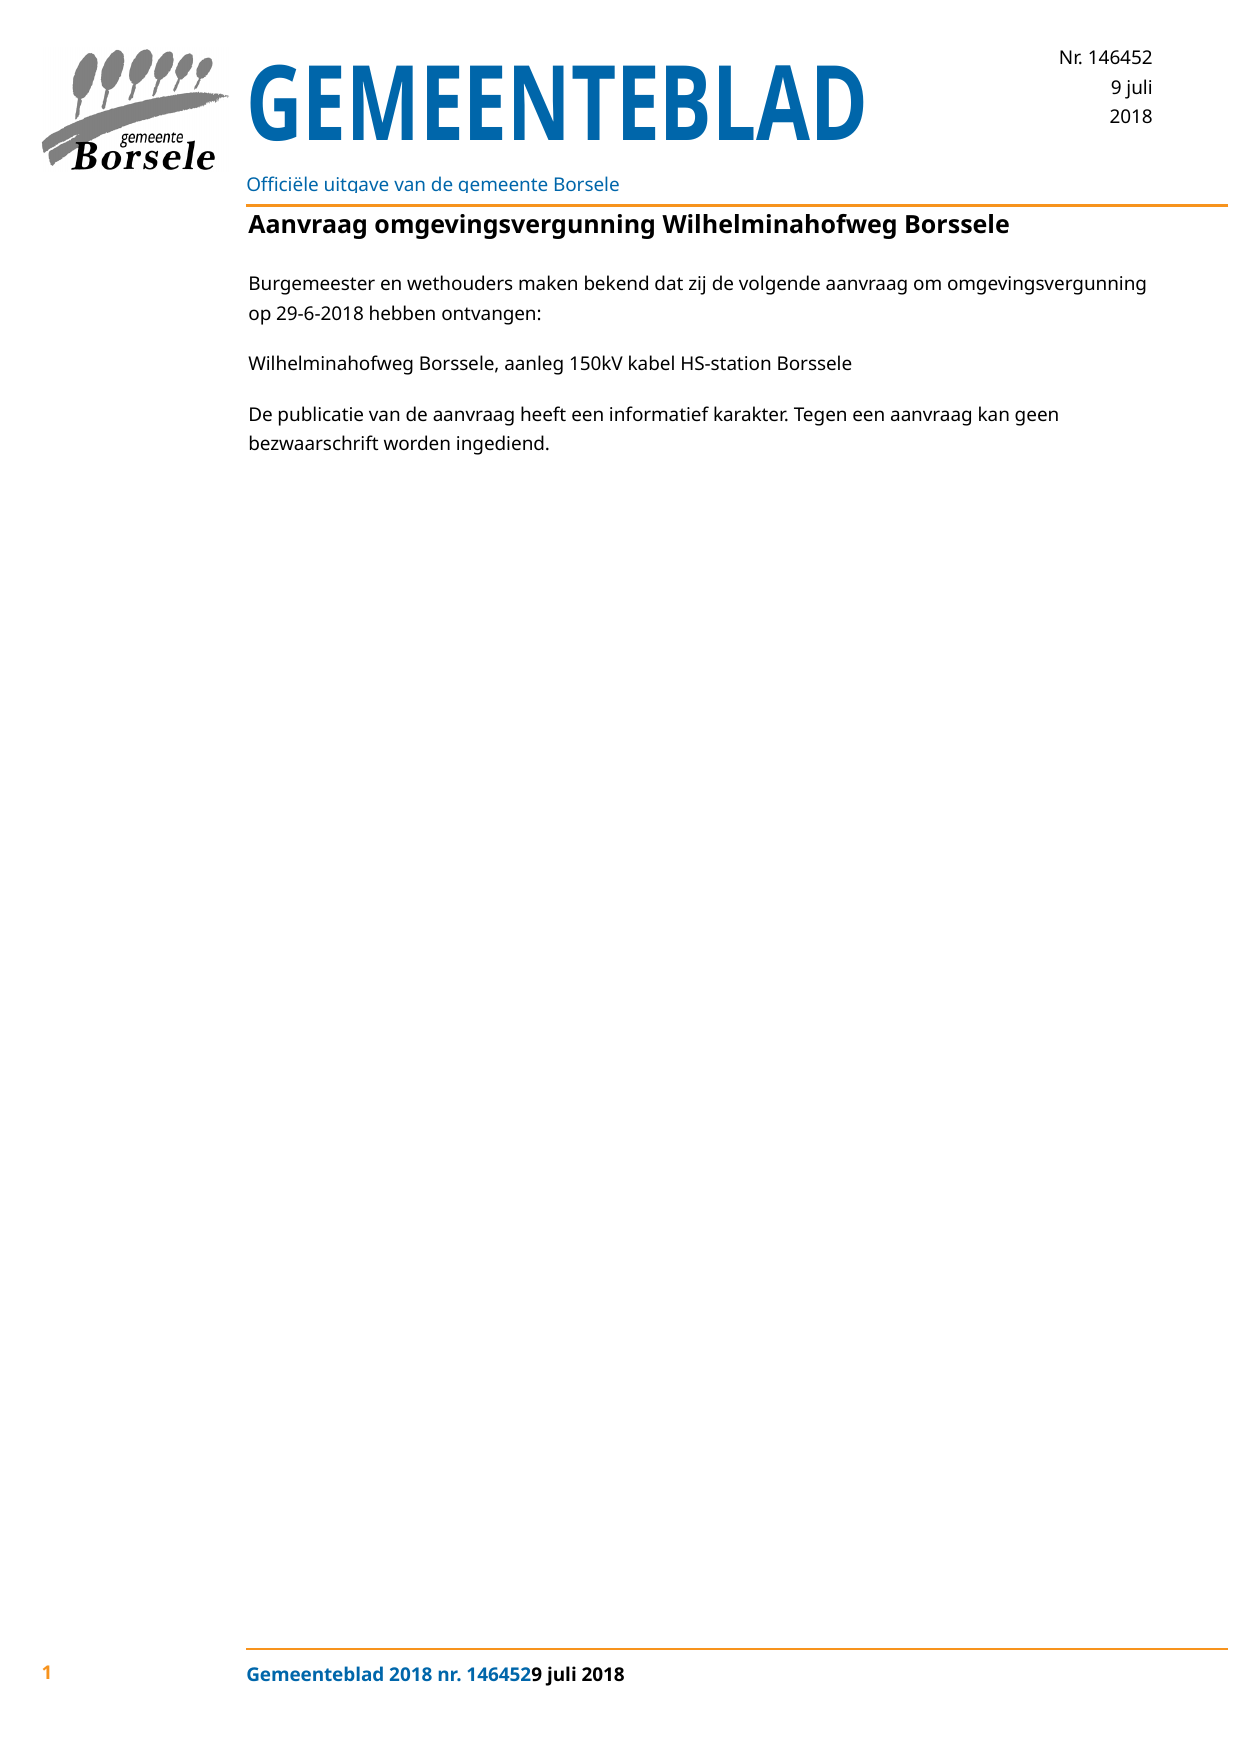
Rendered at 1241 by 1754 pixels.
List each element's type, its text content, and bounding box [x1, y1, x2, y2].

text Aanvraag omgevingsvergunning Wilhelminahofweg Borssele [248, 207, 1152, 241]
text Burgemeester en wethouders maken bekend dat zij de volgende aanvraag om omgevingsvergunning op 29-6-2018 hebben ontvangen: [248, 270, 1152, 326]
text Wilhelminahofweg Borssele, aanleg 150kV kabel HS-station Borssele [248, 350, 1152, 376]
picture [41, 47, 231, 172]
text De publicatie van de aanvraag heeft een informatief karakter. Tegen een aanvraag kan geen bezwaarschrift worden ingediend. [248, 401, 1152, 456]
